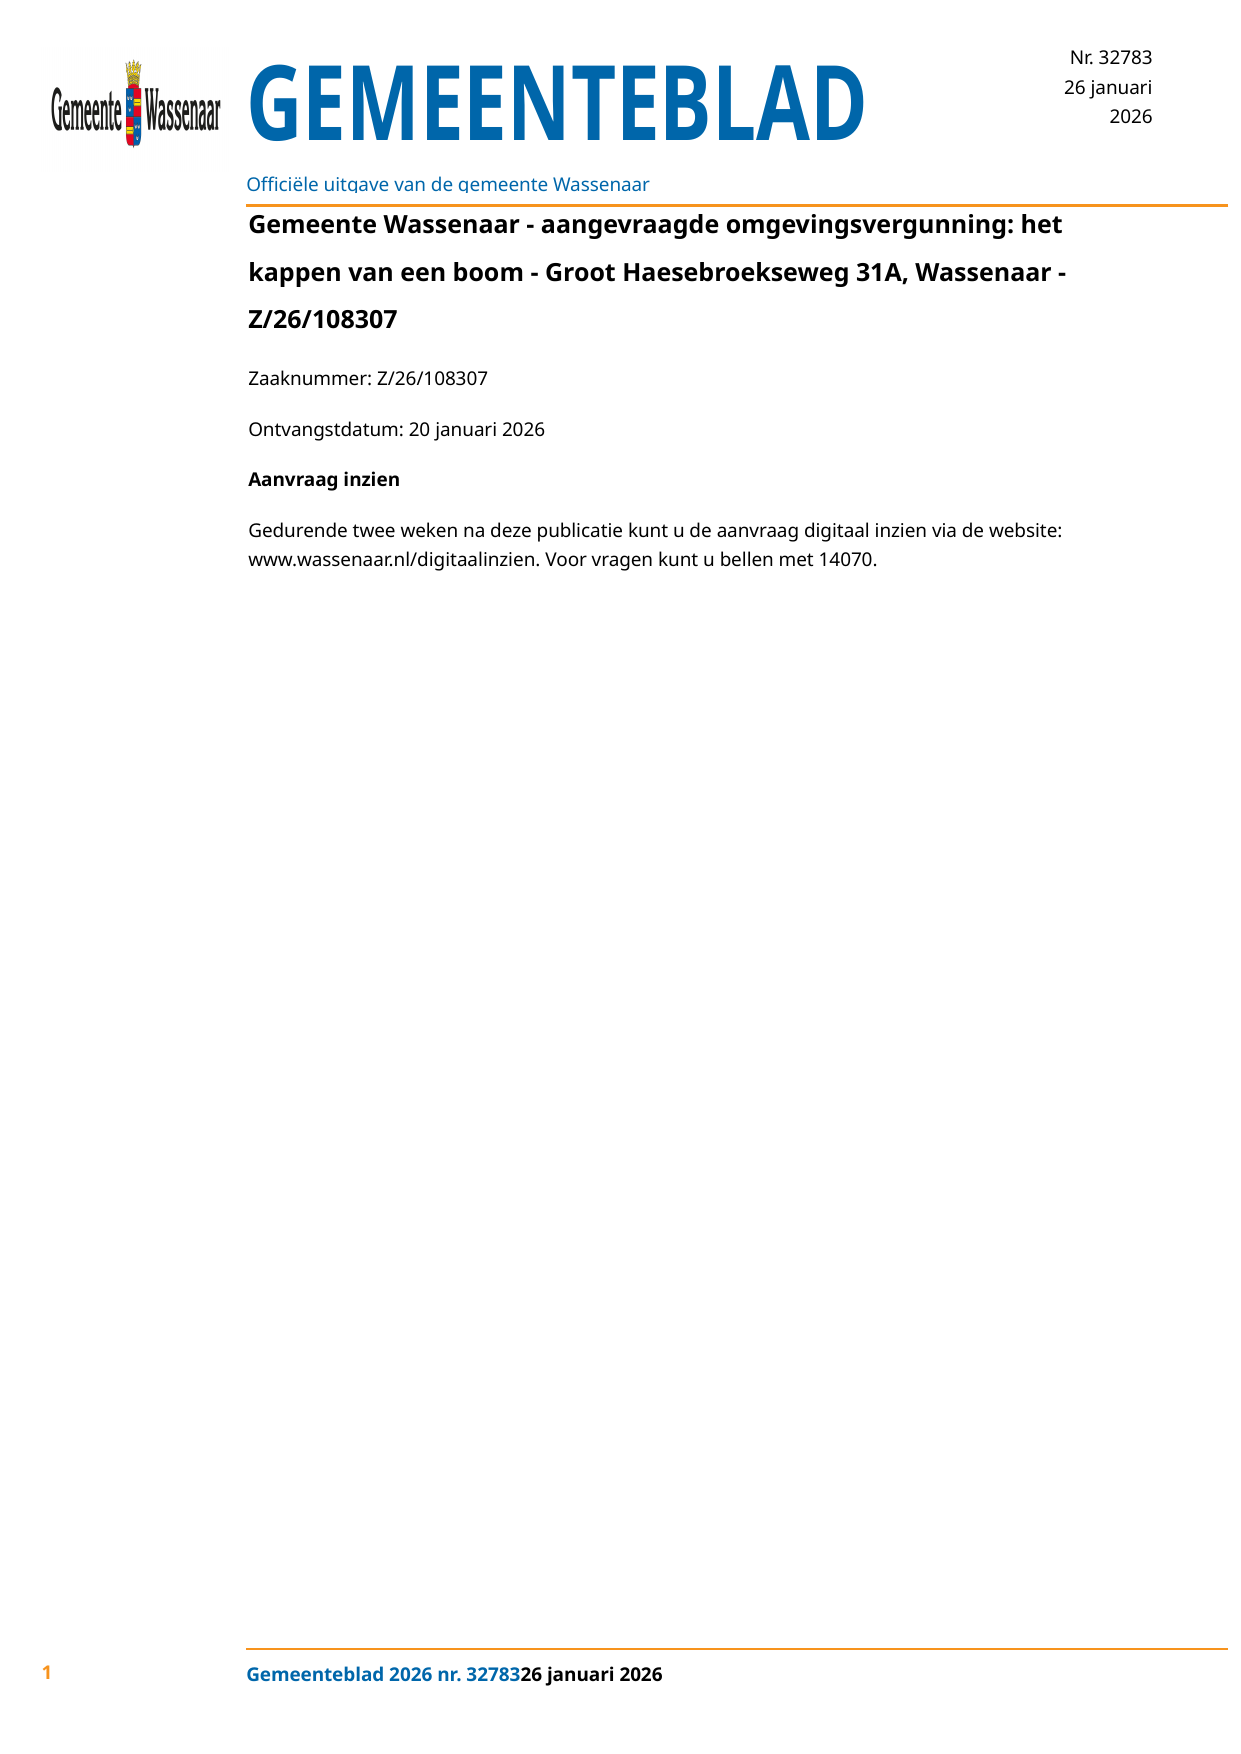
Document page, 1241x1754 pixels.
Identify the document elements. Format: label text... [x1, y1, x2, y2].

text Gemeente Wassenaar - aangevraagde omgevingsvergunning: het kappen van een boom - Groot Haesebroekseweg 31A, Wassenaar - Z/26/108307 [248, 207, 1152, 336]
picture [41, 47, 231, 172]
text Zaaknummer: Z/26/108307 [248, 366, 1152, 391]
text Aanvraag inzien [248, 466, 1152, 492]
text Gedurende twee weken na deze publicatie kunt u de aanvraag digitaal inzien via de website: www.wassenaar.nl/digitaalinzien. Voor vragen kunt u bellen met 14070. [248, 517, 1152, 572]
text Ontvangstdatum: 20 januari 2026 [248, 416, 1152, 442]
